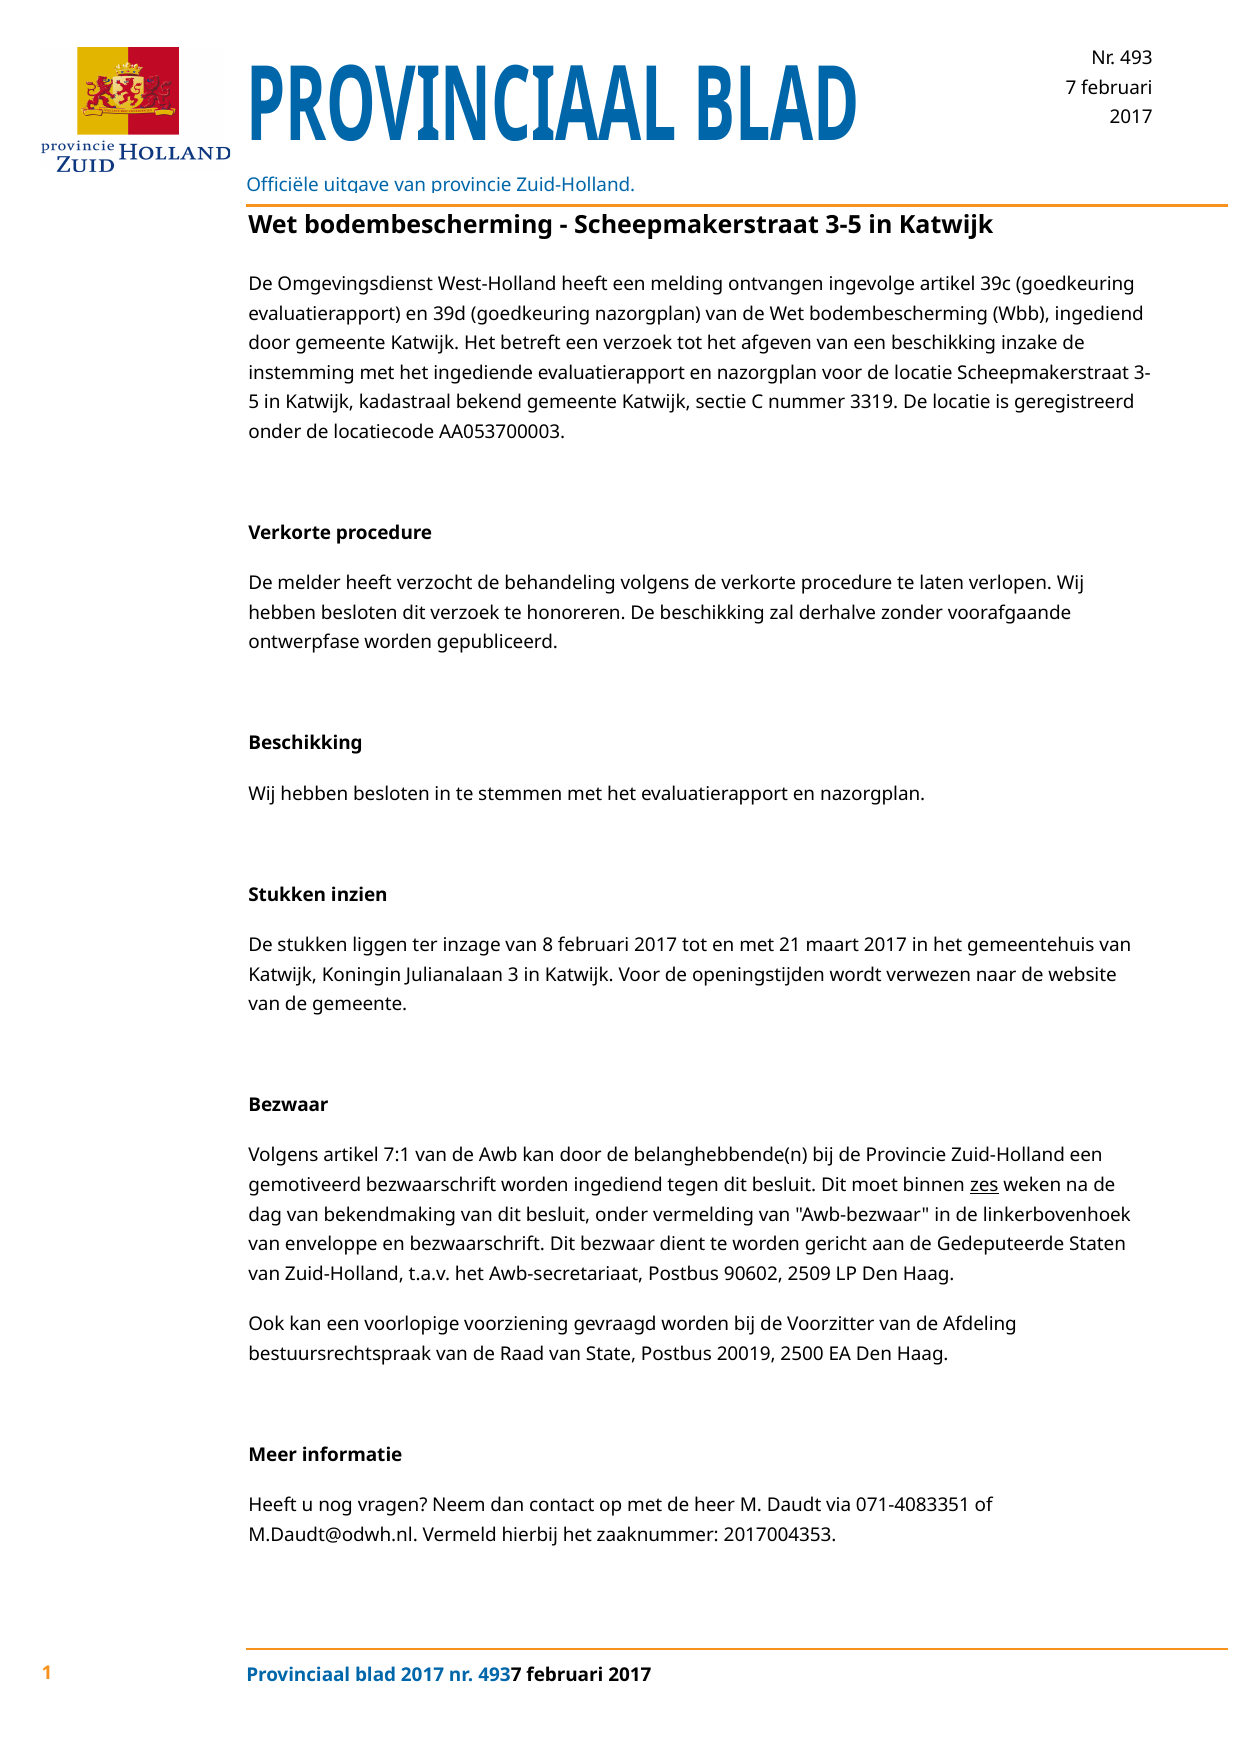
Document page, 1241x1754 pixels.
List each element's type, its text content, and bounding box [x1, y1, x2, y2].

text De stukken liggen ter inzage van 8 februari 2017 tot en met 21 maart 2017 in het gemeentehuis van Katwijk, Koningin Julianalaan 3 in Katwijk. Voor de openingstijden wordt verwezen naar de website van de gemeente. [248, 931, 1152, 1016]
text De Omgevingsdienst West-Holland heeft een melding ontvangen ingevolge artikel 39c (goedkeuring evaluatierapport) en 39d (goedkeuring nazorgplan) van de Wet bodembescherming (Wbb), ingediend door gemeente Katwijk. Het betreft een verzoek tot het afgeven van een beschikking inzake de instemming met het ingediende evaluatierapport en nazorgplan voor de locatie Scheepmakerstraat 3-5 in Katwijk, kadastraal bekend gemeente Katwijk, sectie C nummer 3319. De locatie is geregistreerd onder de locatiecode AA053700003. [248, 270, 1152, 444]
text Heeft u nog vragen? Neem dan contact op met de heer M. Daudt via 071-4083351 of M.Daudt@odwh.nl. Vermeld hierbij het zaaknummer: 2017004353. [248, 1491, 1152, 1546]
text Stukken inzien [248, 881, 1152, 906]
text De melder heeft verzocht de behandeling volgens de verkorte procedure te laten verlopen. Wij hebben besloten dit verzoek te honoreren. De beschikking zal derhalve zonder voorafgaande ontwerpfase worden gepubliceerd. [248, 569, 1152, 654]
text Beschikking [248, 729, 1152, 755]
text Volgens artikel 7:1 van de Awb kan door de belanghebbende(n) bij de Provincie Zuid-Holland een gemotiveerd bezwaarschrift worden ingediend tegen dit besluit. Dit moet binnen zes weken na de dag van bekendmaking van dit besluit, onder vermelding van "Awb-bezwaar" in de linkerbovenhoek van enveloppe en bezwaarschrift. Dit bezwaar dient te worden gericht aan de Gedeputeerde Staten van Zuid-Holland, t.a.v. het Awb-secretariaat, Postbus 90602, 2509 LP Den Haag. [248, 1142, 1152, 1286]
text Wet bodembescherming - Scheepmakerstraat 3-5 in Katwijk [248, 207, 1152, 241]
text Ook kan een voorlopige voorziening gevraagd worden bij de Voorzitter van de Afdeling bestuursrechtspraak van de Raad van State, Postbus 20019, 2500 EA Den Haag. [248, 1310, 1152, 1366]
picture [41, 47, 231, 172]
text Wij hebben besloten in te stemmen met het evaluatierapport en nazorgplan. [248, 780, 1152, 806]
text Verkorte procedure [248, 519, 1152, 545]
text Bezwaar [248, 1091, 1152, 1117]
text Meer informatie [248, 1441, 1152, 1466]
